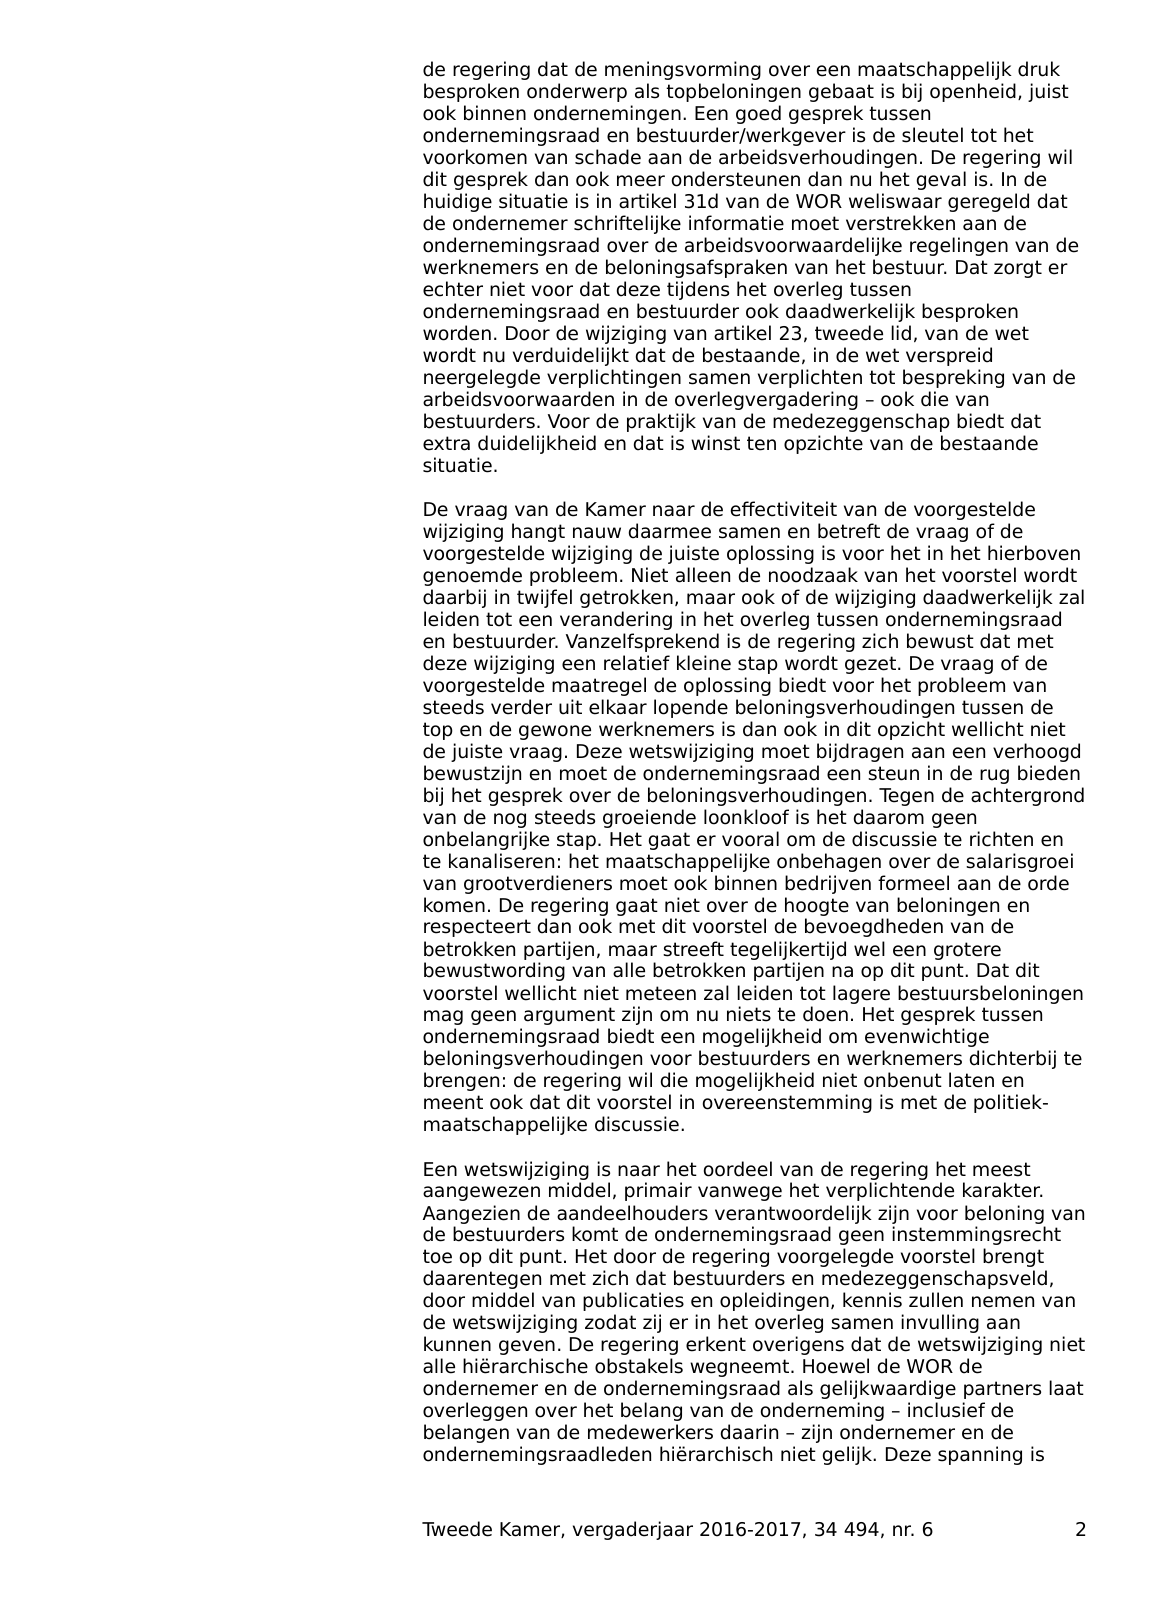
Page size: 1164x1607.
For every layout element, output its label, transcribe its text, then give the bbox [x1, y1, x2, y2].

text Een wetswijziging is naar het oordeel van de regering het meest aangewezen middel, primair vanwege het verplichtende karakter. Aangezien de aandeelhouders verantwoordelijk zijn voor beloning van de bestuurders komt de ondernemingsraad geen instemmingsrecht toe op dit punt. Het door de regering voorgelegde voorstel brengt daarentegen met zich dat bestuurders en medezeggenschapsveld, door middel van publicaties en opleidingen, kennis zullen nemen van de wetswijziging zodat zij er in het overleg samen invulling aan kunnen geven. De regering erkent overigens dat de wetswijziging niet alle hiërarchische obstakels wegneemt. Hoewel de WOR de ondernemer en de ondernemingsraad als gelijkwaardige partners laat overleggen over het belang van de onderneming – inclusief de belangen van de medewerkers daarin – zijn ondernemer en de ondernemingsraadleden hiërarchisch niet gelijk. Deze spanning is [422, 1158, 1087, 1466]
text De vraag van de Kamer naar de effectiviteit van de voorgestelde wijziging hangt nauw daarmee samen en betreft de vraag of de voorgestelde wijziging de juiste oplossing is voor het in het hierboven genoemde probleem. Niet alleen de noodzaak van het voorstel wordt daarbij in twijfel getrokken, maar ook of de wijziging daadwerkelijk zal leiden tot een verandering in het overleg tussen ondernemingsraad en bestuurder. Vanzelfsprekend is de regering zich bewust dat met deze wijziging een relatief kleine stap wordt gezet. De vraag of de voorgestelde maatregel de oplossing biedt voor het probleem van steeds verder uit elkaar lopende beloningsverhoudingen tussen de top en de gewone werknemers is dan ook in dit opzicht wellicht niet de juiste vraag. Deze wetswijziging moet bijdragen aan een verhoogd bewustzijn en moet de ondernemingsraad een steun in de rug bieden bij het gesprek over de beloningsverhoudingen. Tegen de achtergrond van de nog steeds groeiende loonkloof is het daarom geen onbelangrijke stap. Het gaat er vooral om de discussie te richten en te kanaliseren: het maatschappelijke onbehagen over de salarisgroei van grootverdieners moet ook binnen bedrijven formeel aan de orde komen. De regering gaat niet over de hoogte van beloningen en respecteert dan ook met dit voorstel de bevoegdheden van de betrokken partijen, maar streeft tegelijkertijd wel een grotere bewustwording van alle betrokken partijen na op dit punt. Dat dit voorstel wellicht niet meteen zal leiden tot lagere bestuursbeloningen mag geen argument zijn om nu niets te doen. Het gesprek tussen ondernemingsraad biedt een mogelijkheid om evenwichtige beloningsverhoudingen voor bestuurders en werknemers dichterbij te brengen: de regering wil die mogelijkheid niet onbenut laten en meent ook dat dit voorstel in overeenstemming is met de politiek-maatschappelijke discussie. [422, 499, 1087, 1136]
text de regering dat de meningsvorming over een maatschappelijk druk besproken onderwerp als topbeloningen gebaat is bij openheid, juist ook binnen ondernemingen. Een goed gesprek tussen ondernemingsraad en bestuurder/werkgever is de sleutel tot het voorkomen van schade aan de arbeidsverhoudingen. De regering wil dit gesprek dan ook meer ondersteunen dan nu het geval is. In de huidige situatie is in artikel 31d van de WOR weliswaar geregeld dat de ondernemer schriftelijke informatie moet verstrekken aan de ondernemingsraad over de arbeidsvoorwaardelijke regelingen van de werknemers en de beloningsafspraken van het bestuur. Dat zorgt er echter niet voor dat deze tijdens het overleg tussen ondernemingsraad en bestuurder ook daadwerkelijk besproken worden. Door de wijziging van artikel 23, tweede lid, van de wet wordt nu verduidelijkt dat de bestaande, in de wet verspreid neergelegde verplichtingen samen verplichten tot bespreking van de arbeidsvoorwaarden in de overlegvergadering – ook die van bestuurders. Voor de praktijk van de medezeggenschap biedt dat extra duidelijkheid en dat is winst ten opzichte van de bestaande situatie. [422, 59, 1087, 477]
